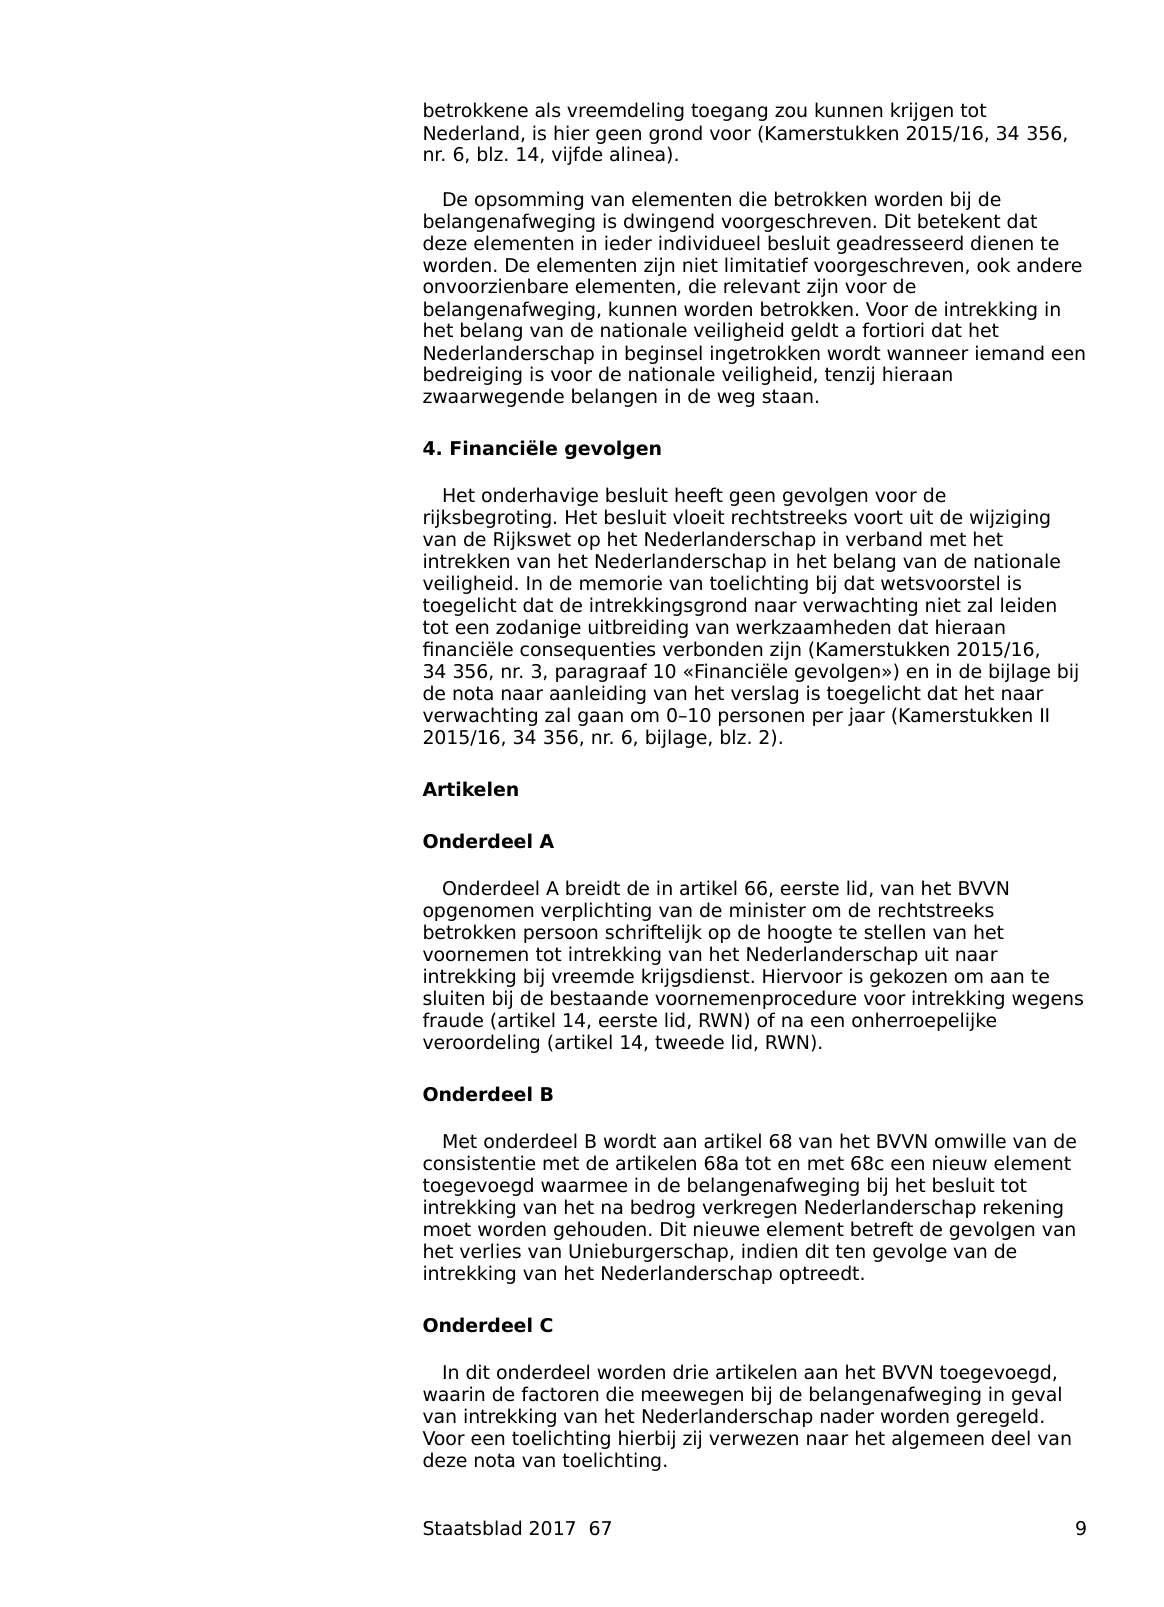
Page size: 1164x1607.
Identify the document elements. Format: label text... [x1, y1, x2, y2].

text Met onderdeel B wordt aan artikel 68 van het BVVN omwille van de consistentie met de artikelen 68a tot en met 68c een nieuw element toegevoegd waarmee in de belangenafweging bij het besluit tot intrekking van het na bedrog verkregen Nederlanderschap rekening moet worden gehouden. Dit nieuwe element betreft de gevolgen van het verlies van Unieburgerschap, indien dit ten gevolge van de intrekking van het Nederlanderschap optreedt. [422, 1131, 1087, 1285]
subtitle 4. Financiële gevolgen [422, 438, 1087, 460]
text De opsomming van elementen die betrokken worden bij de belangenafweging is dwingend voorgeschreven. Dit betekent dat deze elementen in ieder individueel besluit geadresseerd dienen te worden. De elementen zijn niet limitatief voorgeschreven, ook andere onvoorzienbare elementen, die relevant zijn voor de belangenafweging, kunnen worden betrokken. Voor de intrekking in het belang van de nationale veiligheid geldt a fortiori dat het Nederlanderschap in beginsel ingetrokken wordt wanneer iemand een bedreiging is voor de nationale veiligheid, tenzij hieraan zwaarwegende belangen in de weg staan. [422, 188, 1087, 408]
subtitle Onderdeel A [422, 831, 1087, 853]
text In dit onderdeel worden drie artikelen aan het BVVN toegevoegd, waarin de factoren die meewegen bij de belangenafweging in geval van intrekking van het Nederlanderschap nader worden geregeld. Voor een toelichting hierbij zij verwezen naar het algemeen deel van deze nota van toelichting. [422, 1362, 1087, 1472]
subtitle Artikelen [422, 779, 1087, 801]
subtitle Onderdeel C [422, 1315, 1087, 1337]
text Onderdeel A breidt de in artikel 66, eerste lid, van het BVVN opgenomen verplichting van de minister om de rechtstreeks betrokken persoon schriftelijk op de hoogte te stellen van het voornemen tot intrekking van het Nederlanderschap uit naar intrekking bij vreemde krijgsdienst. Hiervoor is gekozen om aan te sluiten bij de bestaande voornemenprocedure voor intrekking wegens fraude (artikel 14, eerste lid, RWN) of na een onherroepelijke veroordeling (artikel 14, tweede lid, RWN). [422, 878, 1087, 1054]
text betrokkene als vreemdeling toegang zou kunnen krijgen tot Nederland, is hier geen grond voor (Kamerstukken 2015/16, 34 356, nr. 6, blz. 14, vijfde alinea). [422, 100, 1087, 166]
subtitle Onderdeel B [422, 1084, 1087, 1106]
text Het onderhavige besluit heeft geen gevolgen voor de rijksbegroting. Het besluit vloeit rechtstreeks voort uit de wijziging van de Rijkswet op het Nederlanderschap in verband met het intrekken van het Nederlanderschap in het belang van de nationale veiligheid. In de memorie van toelichting bij dat wetsvoorstel is toegelicht dat de intrekkingsgrond naar verwachting niet zal leiden tot een zodanige uitbreiding van werkzaamheden dat hieraan financiële consequenties verbonden zijn (Kamerstukken 2015/16, 34 356, nr. 3, paragraaf 10 «Financiële gevolgen») en in de bijlage bij de nota naar aanleiding van het verslag is toegelicht dat het naar verwachting zal gaan om 0–10 personen per jaar (Kamerstukken II 2015/16, 34 356, nr. 6, bijlage, blz. 2). [422, 485, 1087, 749]
